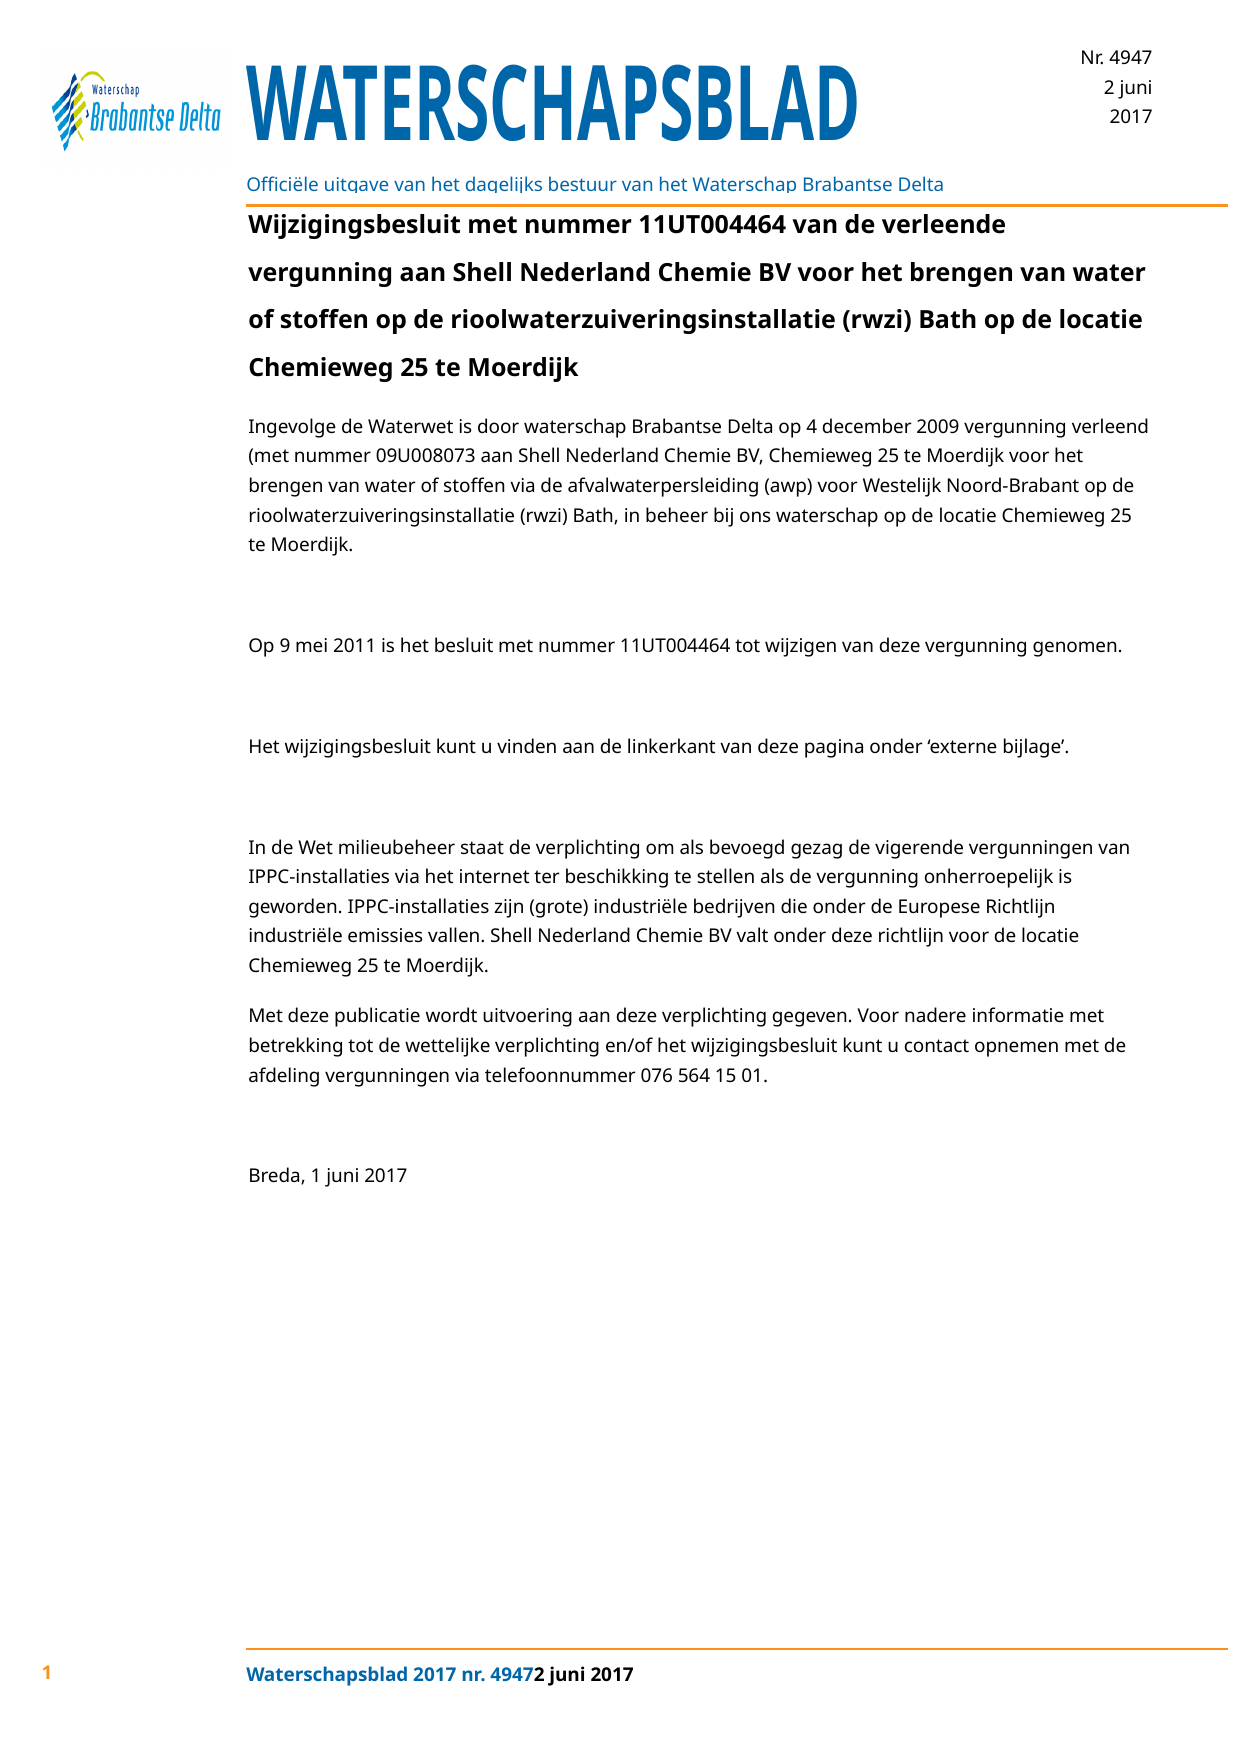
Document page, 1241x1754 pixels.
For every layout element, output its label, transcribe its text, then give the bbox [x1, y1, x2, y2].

text Met deze publicatie wordt uitvoering aan deze verplichting gegeven. Voor nadere informatie met betrekking tot de wettelijke verplichting en/of het wijzigingsbesluit kunt u contact opnemen met de afdeling vergunningen via telefoonnummer 076 564 15 01. [248, 1003, 1152, 1088]
text Het wijzigingsbesluit kunt u vinden aan de linkerkant van deze pagina onder ‘externe bijlage’. [248, 733, 1152, 759]
picture [41, 47, 231, 172]
text Ingevolge de Waterwet is door waterschap Brabantse Delta op 4 december 2009 vergunning verleend (met nummer 09U008073 aan Shell Nederland Chemie BV, Chemieweg 25 te Moerdijk voor het brengen van water of stoffen via de afvalwaterpersleiding (awp) voor Westelijk Noord-Brabant op de rioolwaterzuiveringsinstallatie (rwzi) Bath, in beheer bij ons waterschap op de locatie Chemieweg 25 te Moerdijk. [248, 413, 1152, 557]
text Wijzigingsbesluit met nummer 11UT004464 van de verleende vergunning aan Shell Nederland Chemie BV voor het brengen van water of stoffen op de rioolwaterzuiveringsinstallatie (rwzi) Bath op de locatie Chemieweg 25 te Moerdijk [248, 207, 1152, 384]
text In de Wet milieubeheer staat de verplichting om als bevoegd gezag de vigerende vergunningen van IPPC-installaties via het internet ter beschikking te stellen als de vergunning onherroepelijk is geworden. IPPC-installaties zijn (grote) industriële bedrijven die onder de Europese Richtlijn industriële emissies vallen. Shell Nederland Chemie BV valt onder deze richtlijn voor de locatie Chemieweg 25 te Moerdijk. [248, 834, 1152, 978]
text Op 9 mei 2011 is het besluit met nummer 11UT004464 tot wijzigen van deze vergunning genomen. [248, 632, 1152, 658]
text Breda, 1 juni 2017 [248, 1163, 1152, 1188]
